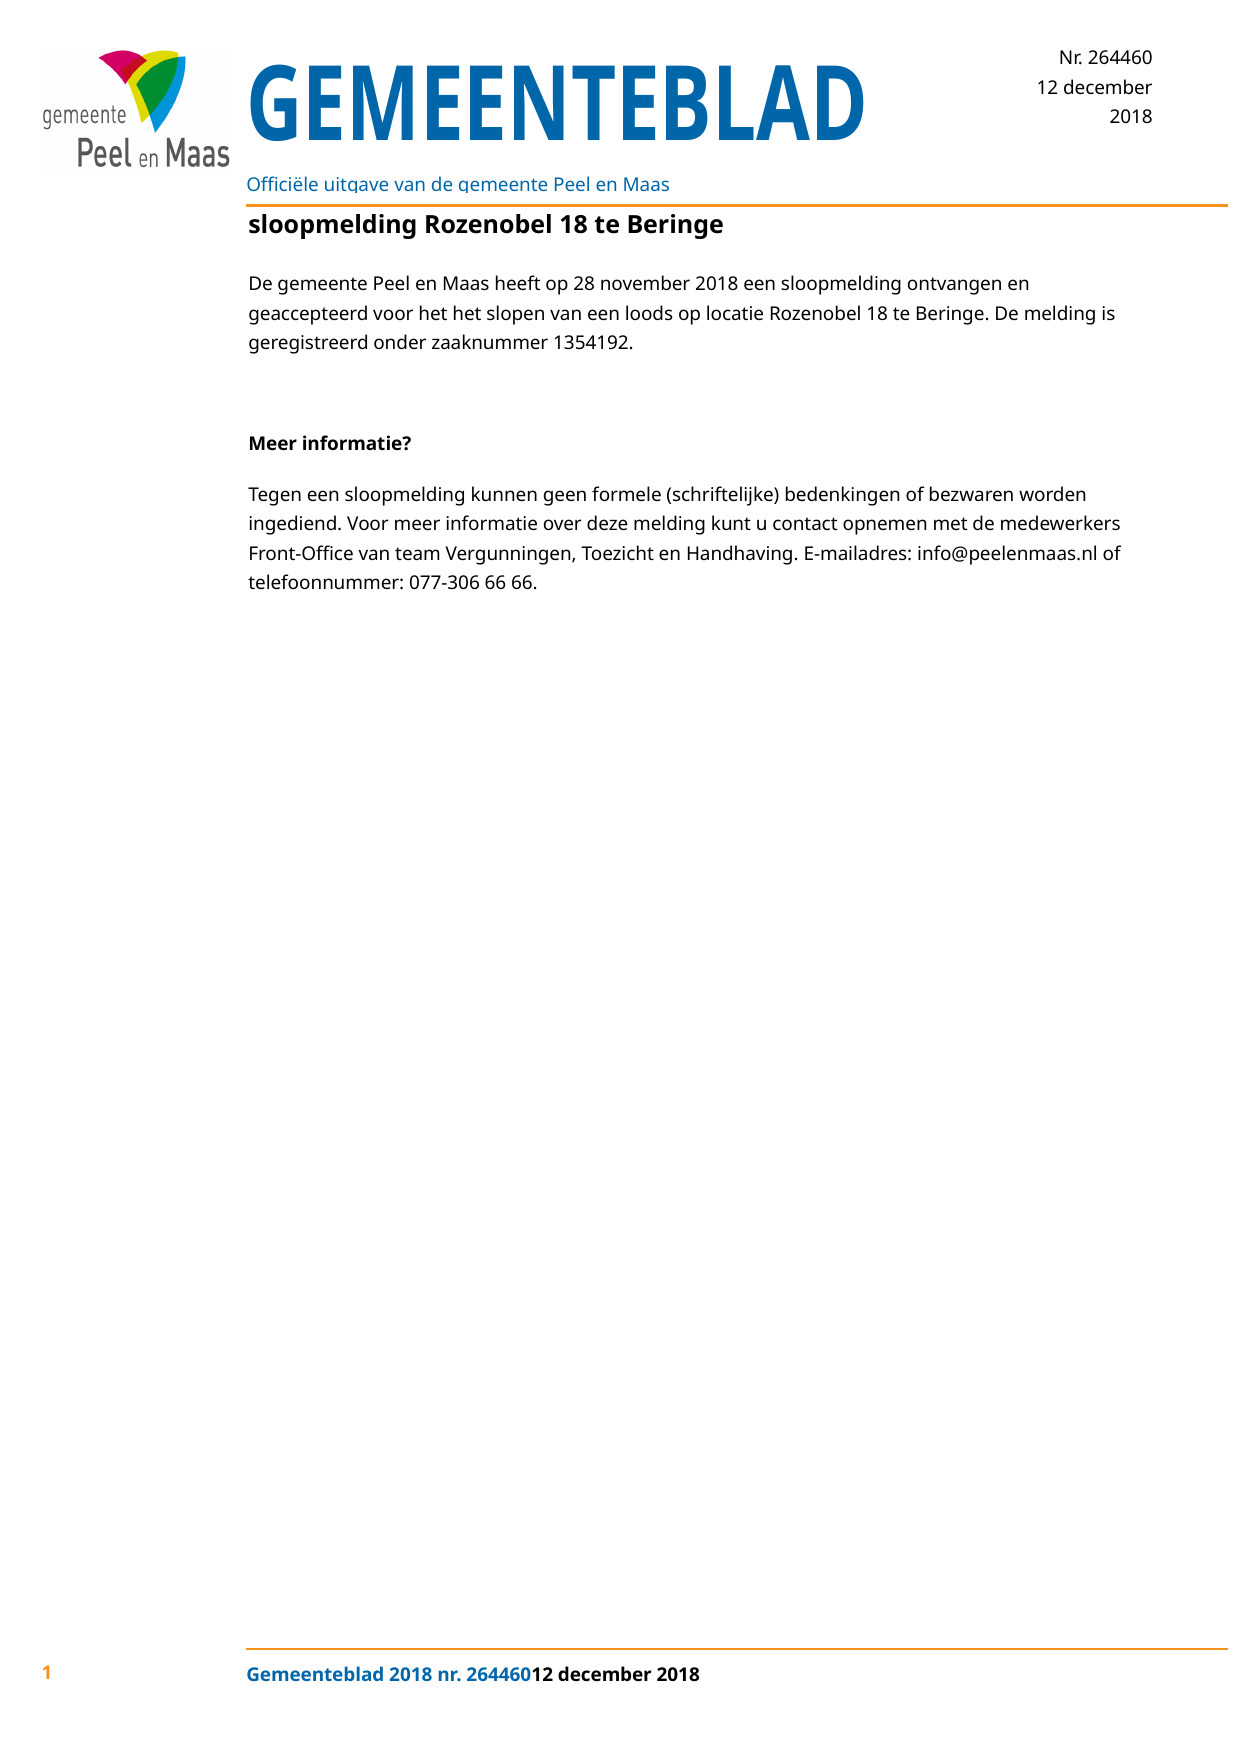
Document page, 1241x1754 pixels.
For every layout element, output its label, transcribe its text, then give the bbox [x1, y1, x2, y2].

picture [41, 47, 231, 172]
text De gemeente Peel en Maas heeft op 28 november 2018 een sloopmelding ontvangen en geaccepteerd voor het het slopen van een loods op locatie Rozenobel 18 te Beringe. De melding is geregistreerd onder zaaknummer 1354192. [248, 270, 1152, 355]
text sloopmelding Rozenobel 18 te Beringe [248, 207, 1152, 241]
text Meer informatie? [248, 430, 1152, 456]
text Tegen een sloopmelding kunnen geen formele (schriftelijke) bedenkingen of bezwaren worden ingediend. Voor meer informatie over deze melding kunt u contact opnemen met de medewerkers Front-Office van team Vergunningen, Toezicht en Handhaving. E-mailadres: info@peelenmaas.nl of telefoonnummer: 077-306 66 66. [248, 481, 1152, 595]
